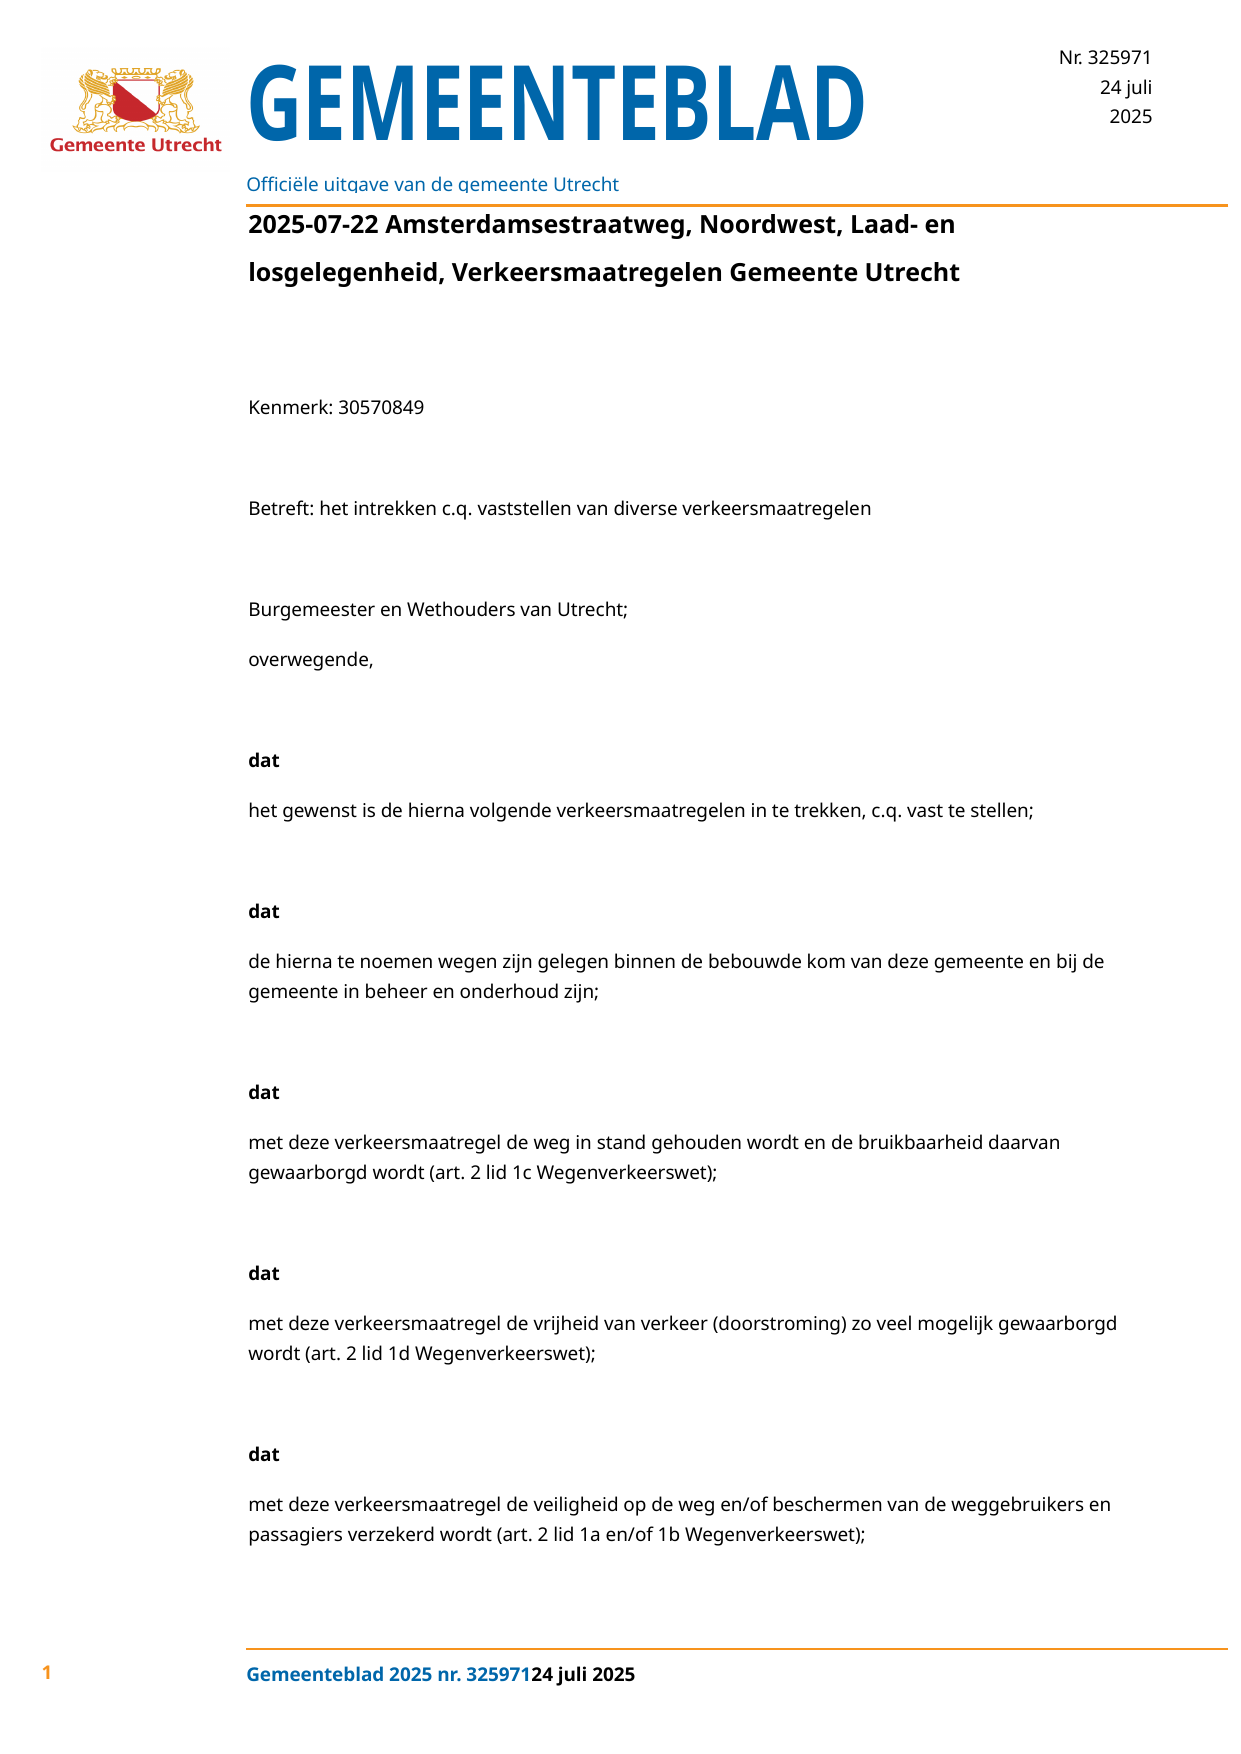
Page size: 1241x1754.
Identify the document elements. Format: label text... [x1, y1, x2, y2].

text Kenmerk: 30570849 [248, 394, 1152, 420]
text de hierna te noemen wegen zijn gelegen binnen de bebouwde kom van deze gemeente en bij de gemeente in beheer en onderhoud zijn; [248, 949, 1152, 1004]
picture [41, 47, 231, 172]
text het gewenst is de hierna volgende verkeersmaatregelen in te trekken, c.q. vast te stellen; [248, 797, 1152, 823]
text Burgemeester en Wethouders van Utrecht; [248, 596, 1152, 621]
text dat [248, 747, 1152, 773]
text 2025-07-22 Amsterdamsestraatweg, Noordwest, Laad- en losgelegenheid, Verkeersmaatregelen Gemeente Utrecht [248, 207, 1152, 288]
text Betreft: het intrekken c.q. vaststellen van diverse verkeersmaatregelen [248, 495, 1152, 521]
text met deze verkeersmaatregel de vrijheid van verkeer (doorstroming) zo veel mogelijk gewaarborgd wordt (art. 2 lid 1d Wegenverkeerswet); [248, 1310, 1152, 1366]
text dat [248, 1079, 1152, 1105]
text dat [248, 898, 1152, 924]
text overwegende, [248, 646, 1152, 672]
text met deze verkeersmaatregel de veiligheid op de weg en/of beschermen van de weggebruikers en passagiers verzekerd wordt (art. 2 lid 1a en/of 1b Wegenverkeerswet); [248, 1491, 1152, 1546]
text dat [248, 1441, 1152, 1466]
text met deze verkeersmaatregel de weg in stand gehouden wordt en de bruikbaarheid daarvan gewaarborgd wordt (art. 2 lid 1c Wegenverkeerswet); [248, 1129, 1152, 1185]
text dat [248, 1260, 1152, 1286]
